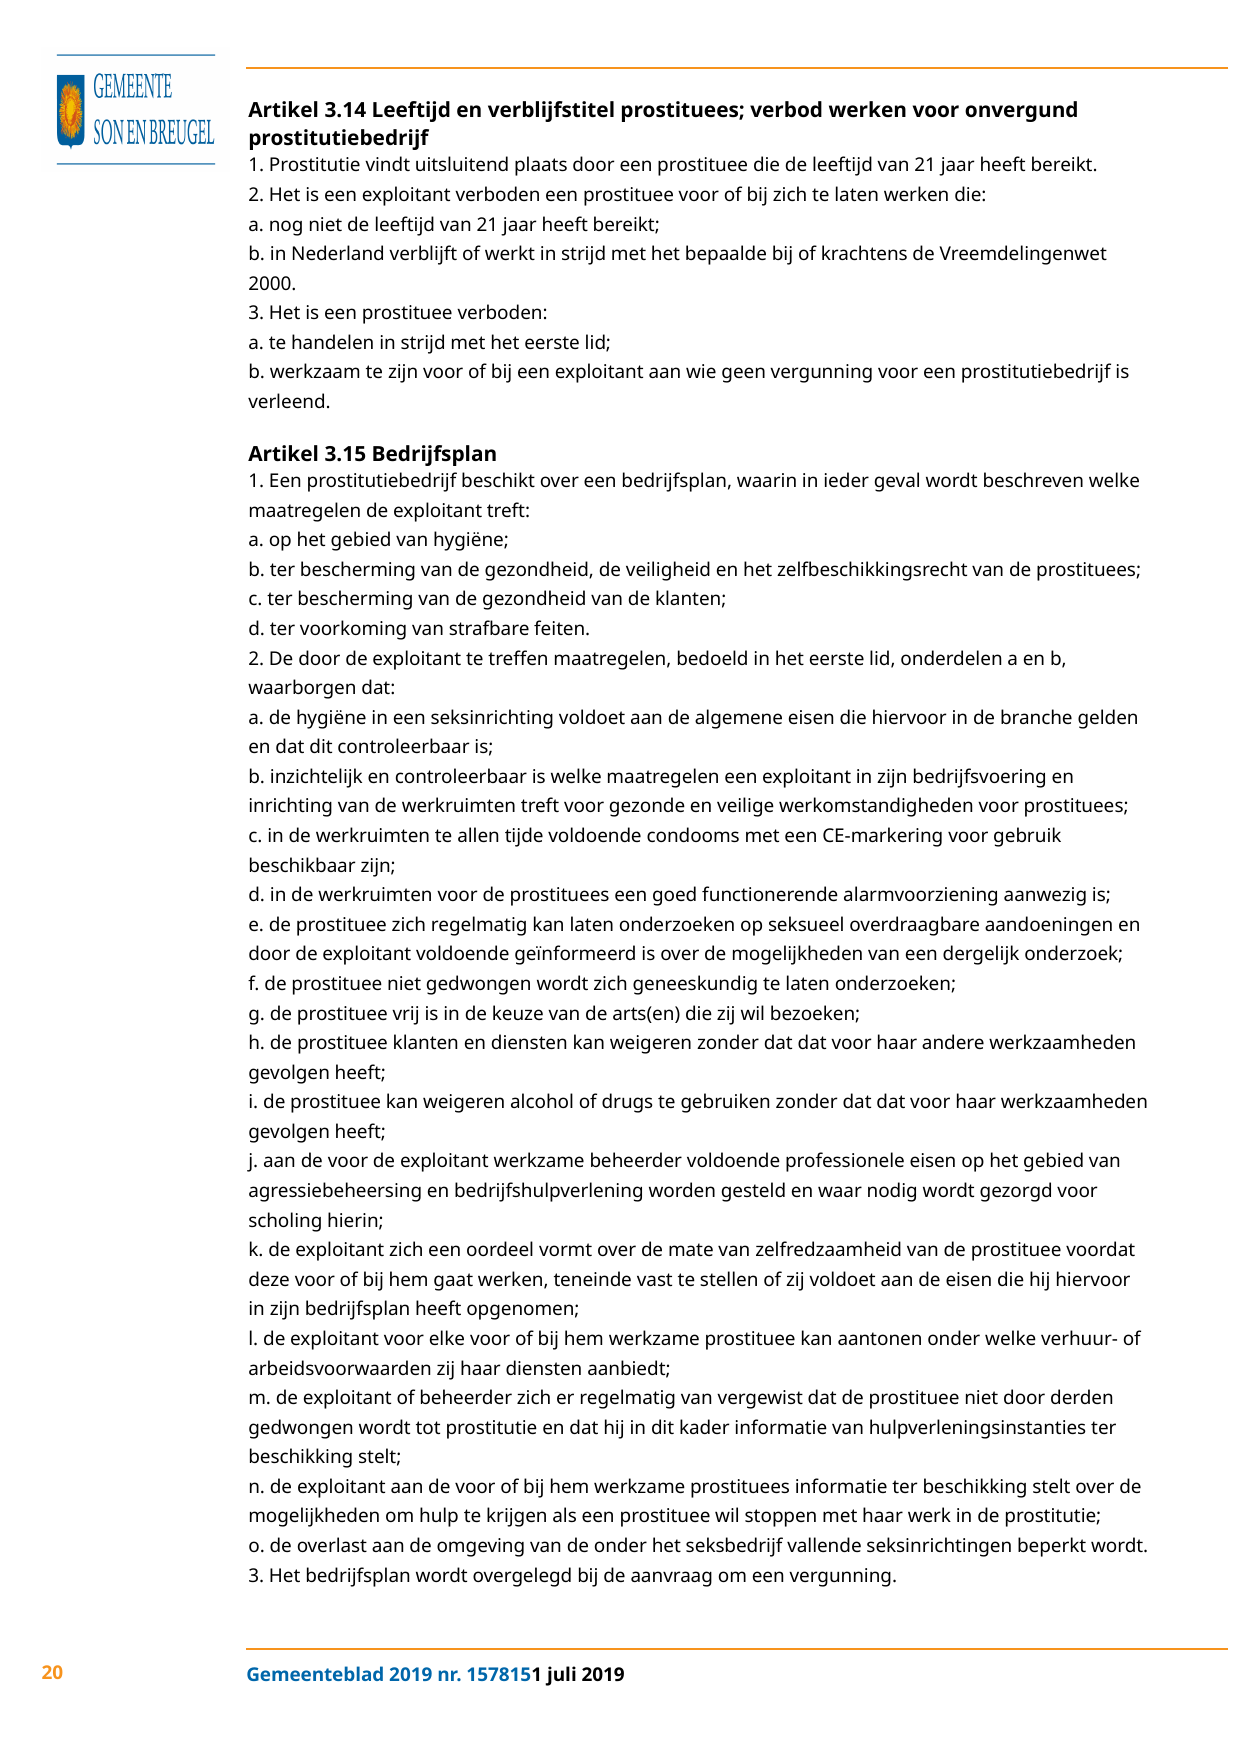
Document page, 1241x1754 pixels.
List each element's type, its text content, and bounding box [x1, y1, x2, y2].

text b. in Nederland verblijft of werkt in strijd met het bepaalde bij of krachtens de Vreemdelingenwet 2000. [248, 240, 1152, 296]
text 2. Het is een exploitant verboden een prostituee voor of bij zich te laten werken die: [248, 181, 1152, 207]
text b. werkzaam te zijn voor of bij een exploitant aan wie geen vergunning voor een prostitutiebedrijf is verleend. [248, 359, 1152, 414]
text a. nog niet de leeftijd van 21 jaar heeft bereikt; [248, 211, 1152, 237]
text b. ter bescherming van de gezondheid, de veiligheid en het zelfbeschikkingsrecht van de prostituees; [248, 556, 1152, 582]
text a. te handelen in strijd met het eerste lid; [248, 329, 1152, 355]
text m. de exploitant of beheerder zich er regelmatig van vergewist dat de prostituee niet door derden gedwongen wordt tot prostitutie en dat hij in dit kader informatie van hulpverleningsinstanties ter beschikking stelt; [248, 1384, 1152, 1469]
text j. aan de voor de exploitant werkzame beheerder voldoende professionele eisen op het gebied van agressiebeheersing en bedrijfshulpverlening worden gesteld en waar nodig wordt gezorgd voor scholing hierin; [248, 1148, 1152, 1232]
text 3. Het bedrijfsplan wordt overgelegd bij de aanvraag om een vergunning. [248, 1562, 1152, 1587]
text b. inzichtelijk en controleerbaar is welke maatregelen een exploitant in zijn bedrijfsvoering en inrichting van de werkruimten treft voor gezonde en veilige werkomstandigheden voor prostituees; [248, 763, 1152, 818]
text n. de exploitant aan de voor of bij hem werkzame prostituees informatie ter beschikking stelt over de mogelijkheden om hulp te krijgen als een prostituee wil stoppen met haar werk in de prostitutie; [248, 1473, 1152, 1528]
text 3. Het is een prostituee verboden: [248, 299, 1152, 325]
text Artikel 3.15 Bedrijfsplan [248, 439, 1152, 467]
text a. de hygiëne in een seksinrichting voldoet aan de algemene eisen die hiervoor in de branche gelden en dat dit controleerbaar is; [248, 704, 1152, 759]
text o. de overlast aan de omgeving van de onder het seksbedrijf vallende seksinrichtingen beperkt wordt. [248, 1532, 1152, 1558]
text d. in de werkruimten voor de prostituees een goed functionerende alarmvoorziening aanwezig is; [248, 881, 1152, 907]
text i. de prostituee kan weigeren alcohol of drugs te gebruiken zonder dat dat voor haar werkzaamheden gevolgen heeft; [248, 1088, 1152, 1144]
text Artikel 3.14 Leeftijd en verblijfstitel prostituees; verbod werken voor onvergund prostitutiebedrijf [248, 95, 1152, 152]
text d. ter voorkoming van strafbare feiten. [248, 615, 1152, 641]
text 2. De door de exploitant te treffen maatregelen, bedoeld in het eerste lid, onderdelen a en b, waarborgen dat: [248, 645, 1152, 700]
text c. in de werkruimten te allen tijde voldoende condooms met een CE-markering voor gebruik beschikbaar zijn; [248, 822, 1152, 877]
text a. op het gebied van hygiëne; [248, 526, 1152, 552]
text l. de exploitant voor elke voor of bij hem werkzame prostituee kan aantonen onder welke verhuur- of arbeidsvoorwaarden zij haar diensten aanbiedt; [248, 1325, 1152, 1380]
text 1. Prostitutie vindt uitsluitend plaats door een prostituee die de leeftijd van 21 jaar heeft bereikt. [248, 152, 1152, 177]
text e. de prostituee zich regelmatig kan laten onderzoeken op seksueel overdraagbare aandoeningen en door de exploitant voldoende geïnformeerd is over de mogelijkheden van een dergelijk onderzoek; [248, 911, 1152, 966]
picture [41, 47, 231, 172]
text f. de prostituee niet gedwongen wordt zich geneeskundig te laten onderzoeken; [248, 970, 1152, 996]
text k. de exploitant zich een oordeel vormt over de mate van zelfredzaamheid van de prostituee voordat deze voor of bij hem gaat werken, teneinde vast te stellen of zij voldoet aan de eisen die hij hiervoor in zijn bedrijfsplan heeft opgenomen; [248, 1236, 1152, 1321]
text 1. Een prostitutiebedrijf beschikt over een bedrijfsplan, waarin in ieder geval wordt beschreven welke maatregelen de exploitant treft: [248, 467, 1152, 522]
text c. ter bescherming van de gezondheid van de klanten; [248, 586, 1152, 611]
text g. de prostituee vrij is in de keuze van de arts(en) die zij wil bezoeken; [248, 1000, 1152, 1025]
text h. de prostituee klanten en diensten kan weigeren zonder dat dat voor haar andere werkzaamheden gevolgen heeft; [248, 1029, 1152, 1084]
